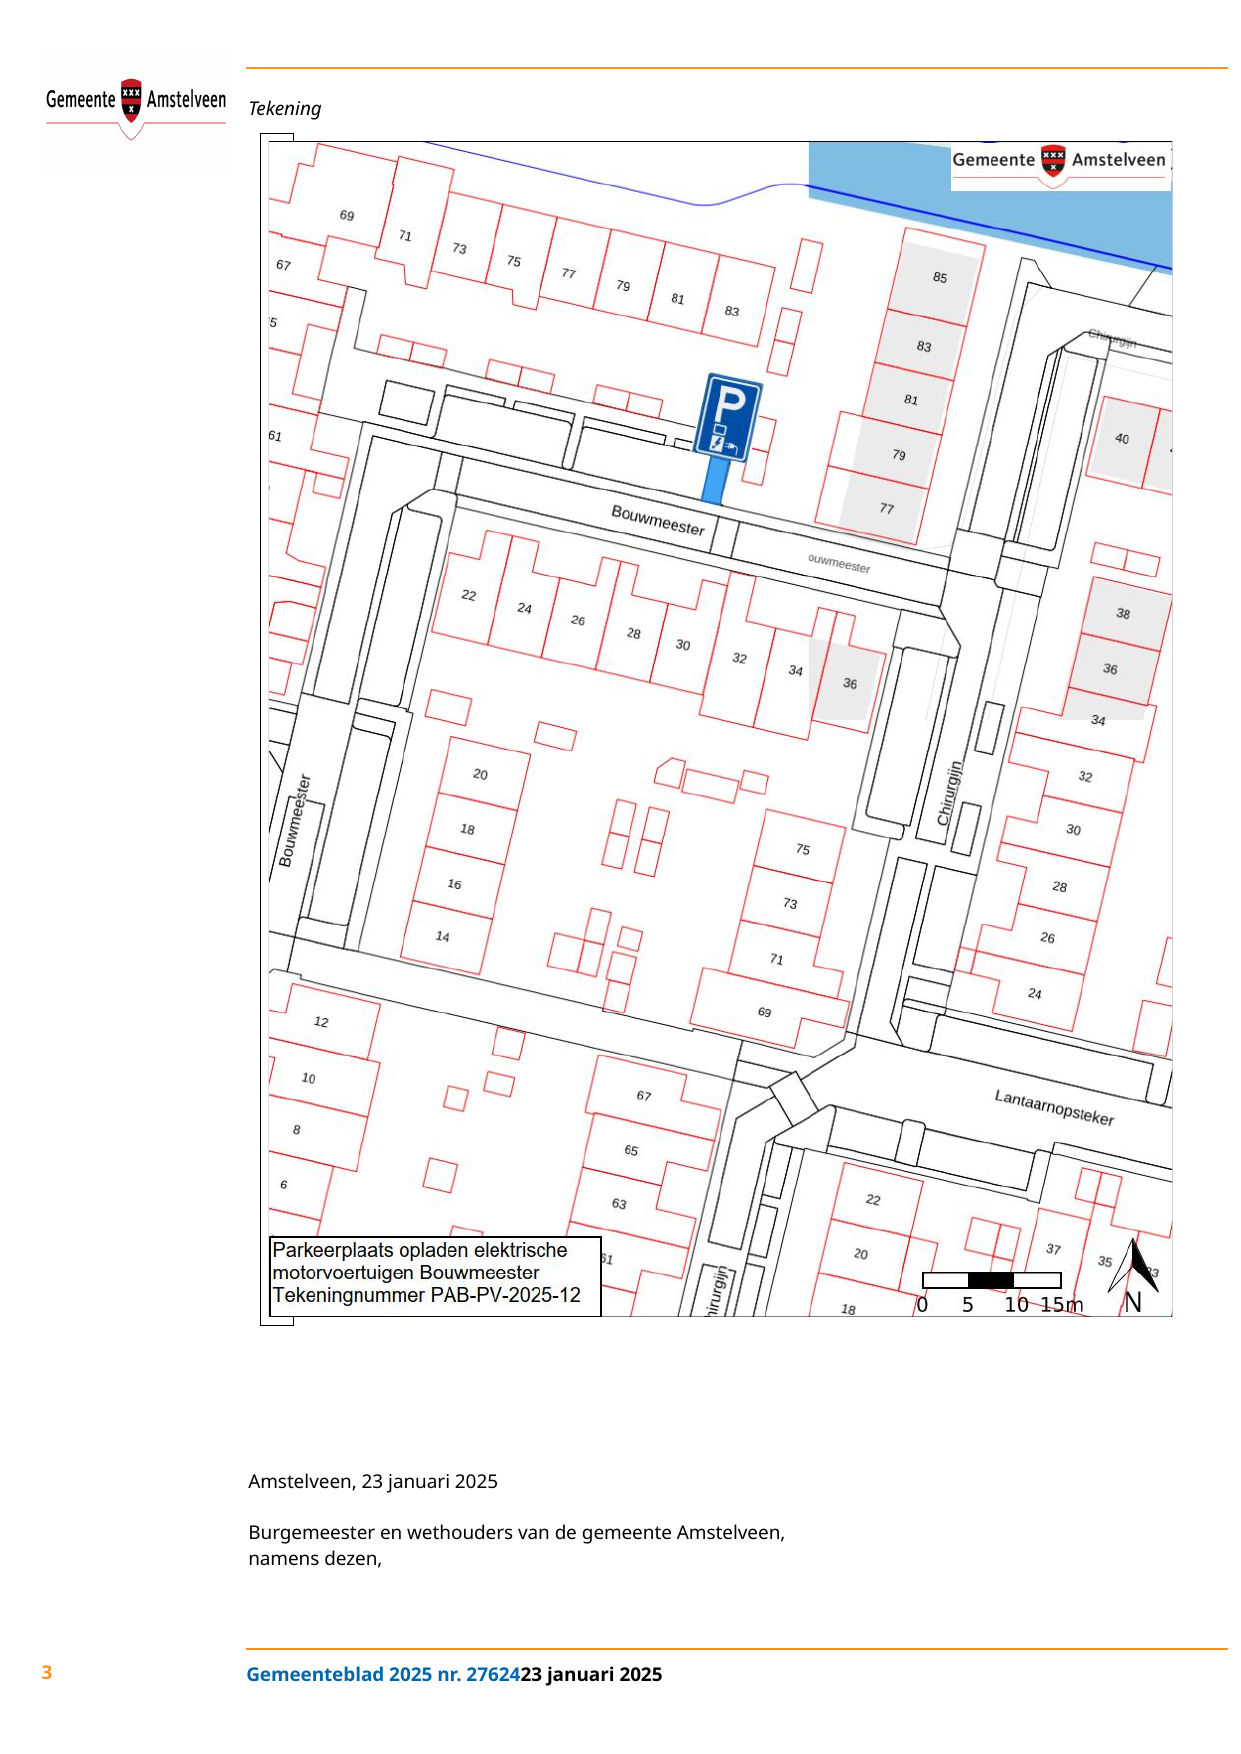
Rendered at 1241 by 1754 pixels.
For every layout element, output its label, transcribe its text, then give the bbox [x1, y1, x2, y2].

text Tekening [248, 95, 1152, 121]
text namens dezen, [248, 1545, 1152, 1571]
picture [268, 141, 1173, 1317]
text Burgemeester en wethouders van de gemeente Amstelveen, [248, 1519, 1152, 1545]
text Amstelveen, 23 januari 2025 [248, 1468, 1152, 1494]
picture [41, 47, 231, 172]
